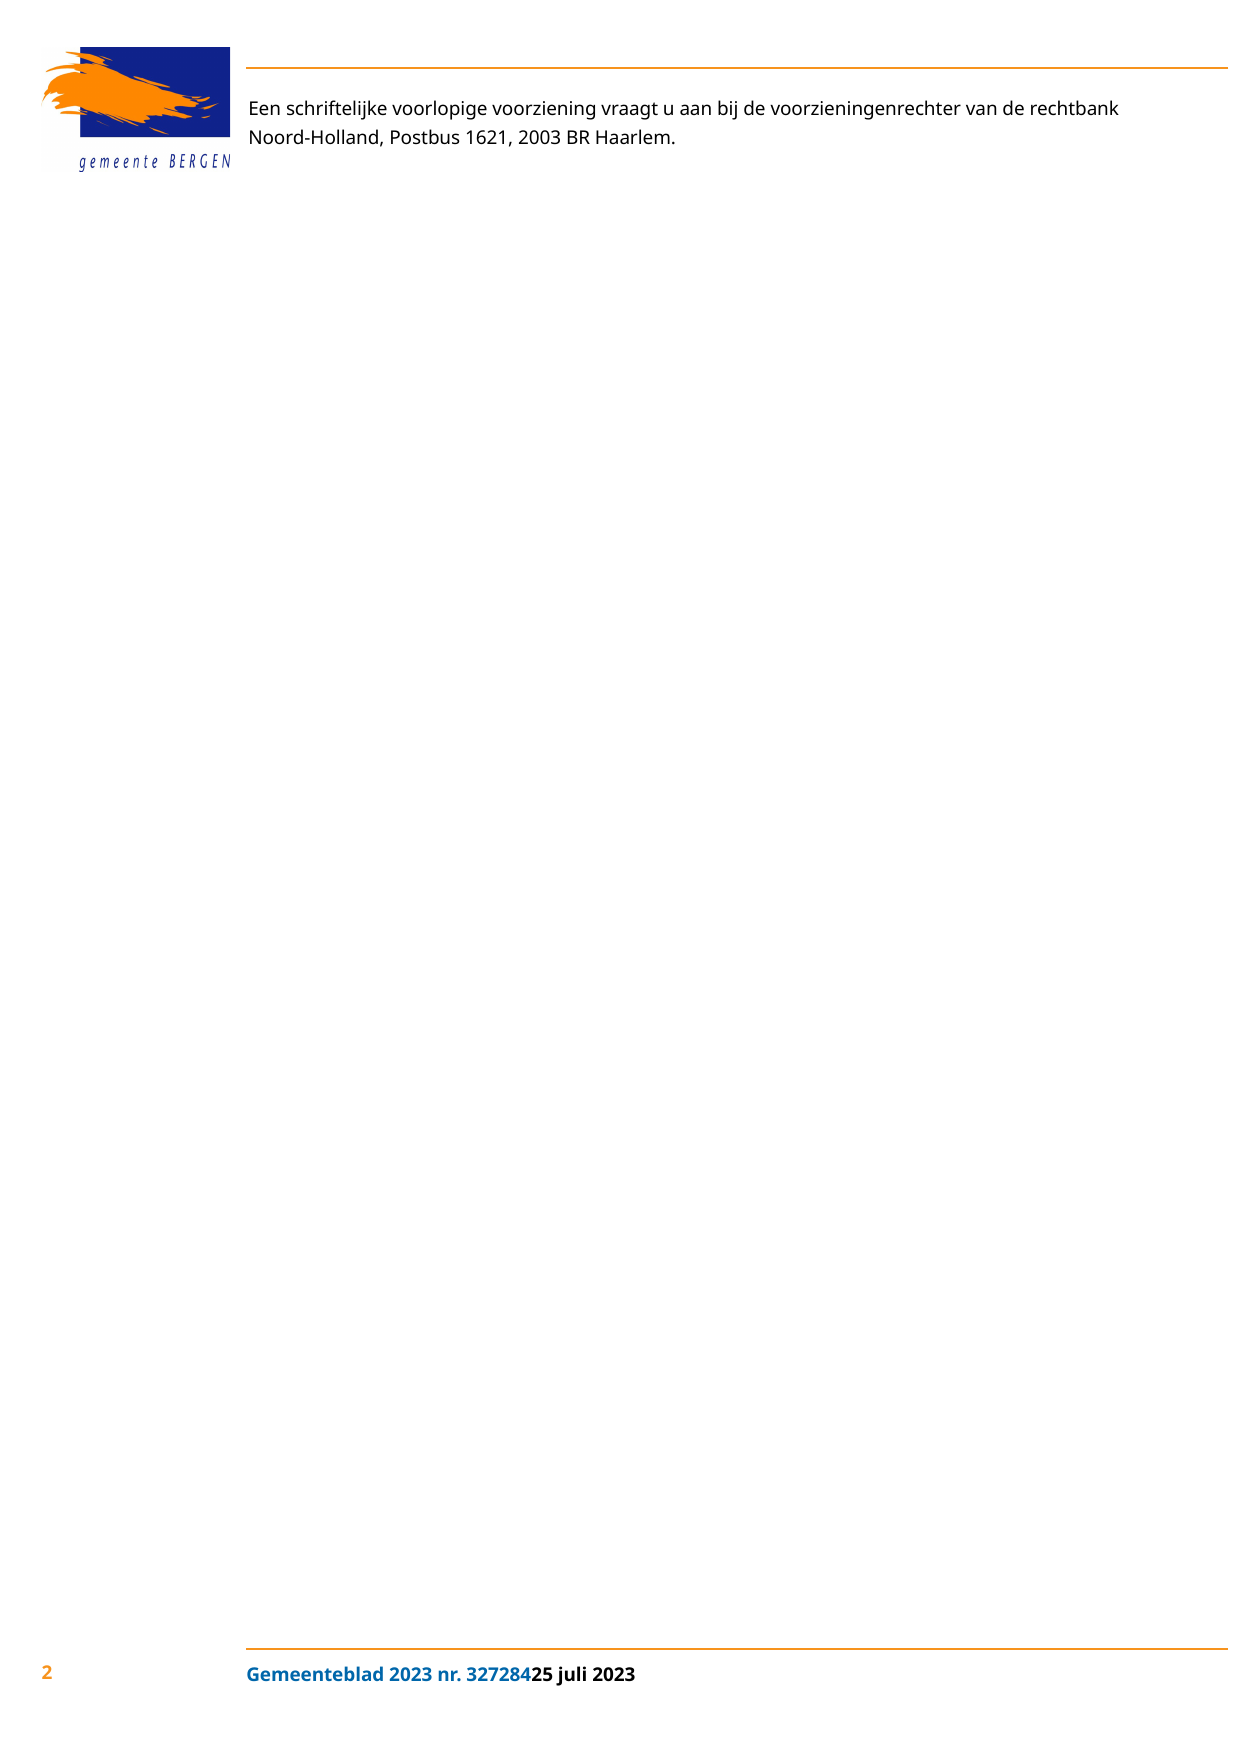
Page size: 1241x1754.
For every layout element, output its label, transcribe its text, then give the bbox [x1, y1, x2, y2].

text Een schriftelijke voorlopige voorziening vraagt u aan bij de voorzieningenrechter van de rechtbank Noord-Holland, Postbus 1621, 2003 BR Haarlem. [248, 95, 1152, 150]
picture [41, 47, 231, 172]
